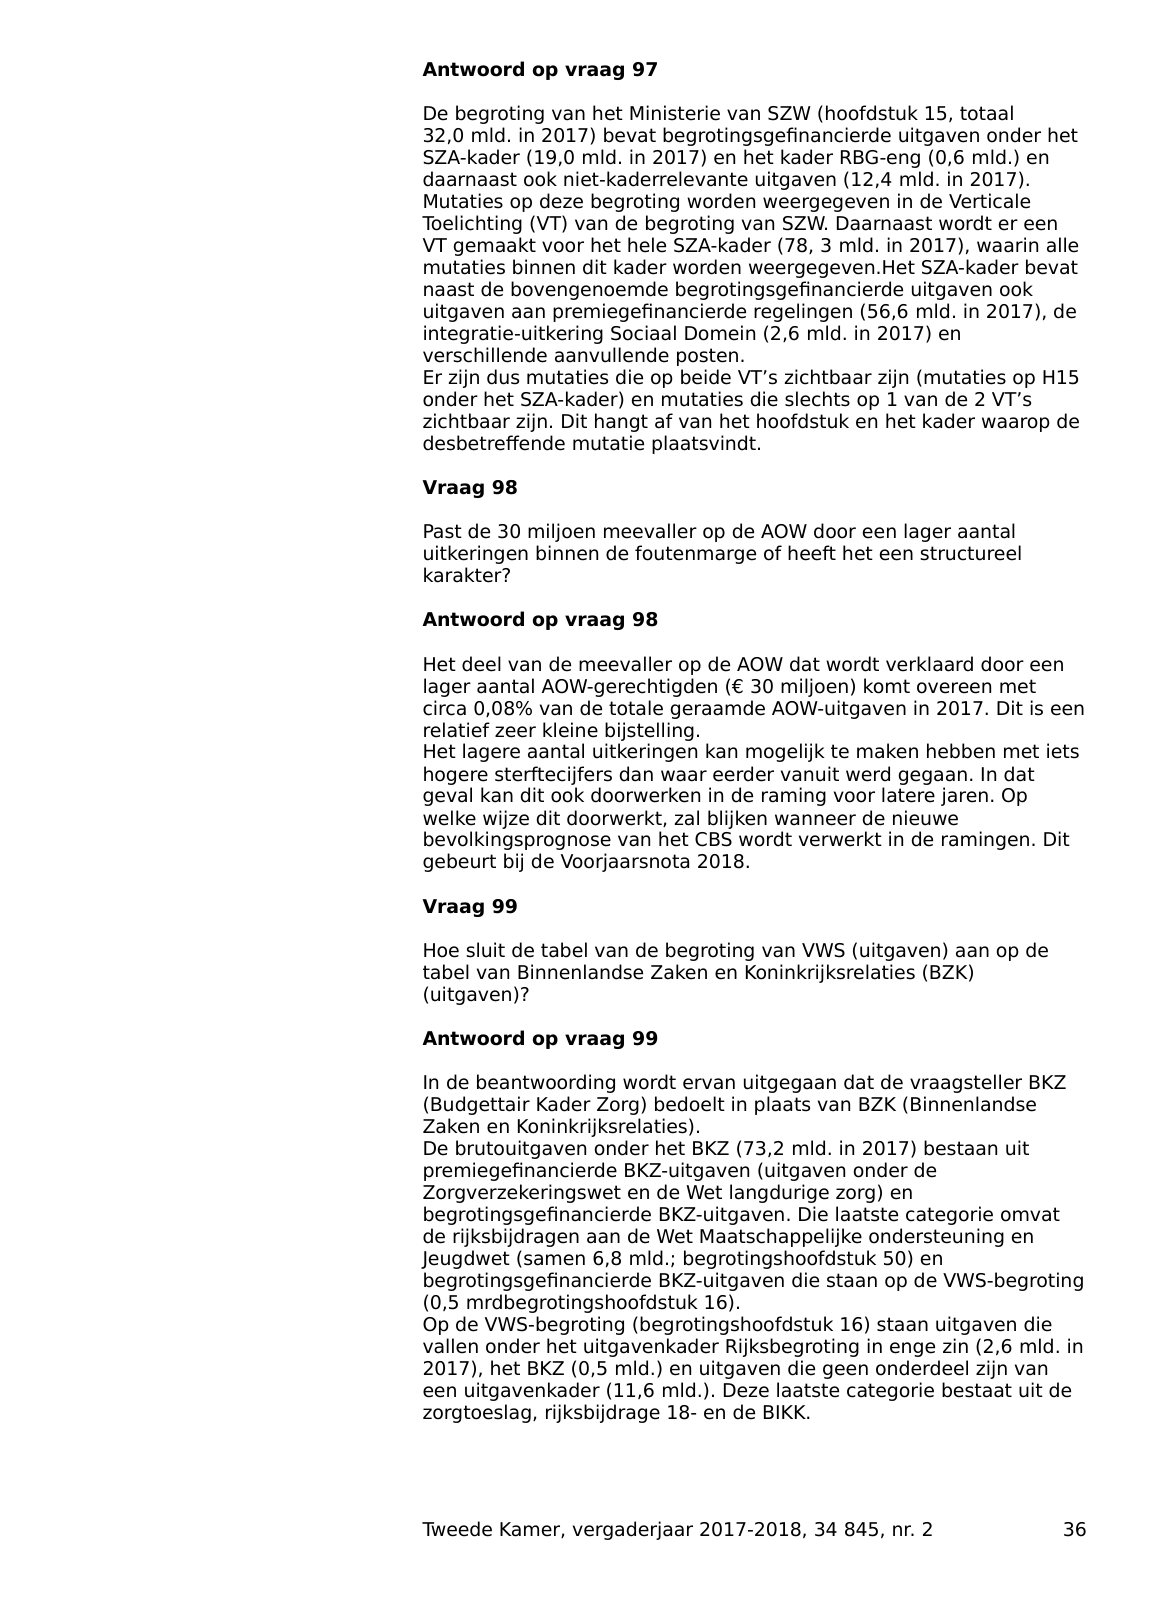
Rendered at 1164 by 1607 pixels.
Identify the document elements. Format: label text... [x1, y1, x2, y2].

text Hoe sluit de tabel van de begroting van VWS (uitgaven) aan op de tabel van Binnenlandse Zaken en Koninkrijksrelaties (BZK) (uitgaven)? [422, 940, 1087, 1006]
text Het lagere aantal uitkeringen kan mogelijk te maken hebben met iets hogere sterftecijfers dan waar eerder vanuit werd gegaan. In dat geval kan dit ook doorwerken in de raming voor latere jaren. Op welke wijze dit doorwerkt, zal blijken wanneer de nieuwe bevolkingsprognose van het CBS wordt verwerkt in de ramingen. Dit gebeurt bij de Voorjaarsnota 2018. [422, 741, 1087, 873]
subtitle Vraag 99 [422, 896, 1087, 917]
text De begroting van het Ministerie van SZW (hoofdstuk 15, totaal 32,0 mld. in 2017) bevat begrotingsgefinancierde uitgaven onder het SZA-kader (19,0 mld. in 2017) en het kader RBG-eng (0,6 mld.) en daarnaast ook niet-kaderrelevante uitgaven (12,4 mld. in 2017). Mutaties op deze begroting worden weergegeven in de Verticale Toelichting (VT) van de begroting van SZW. Daarnaast wordt er een VT gemaakt voor het hele SZA-kader (78, 3 mld. in 2017), waarin alle mutaties binnen dit kader worden weergegeven.Het SZA-kader bevat naast de bovengenoemde begrotingsgefinancierde uitgaven ook uitgaven aan premiegefinancierde regelingen (56,6 mld. in 2017), de integratie-uitkering Sociaal Domein (2,6 mld. in 2017) en verschillende aanvullende posten. [422, 103, 1087, 367]
subtitle Vraag 98 [422, 477, 1087, 499]
text Op de VWS-begroting (begrotingshoofdstuk 16) staan uitgaven die vallen onder het uitgavenkader Rijksbegroting in enge zin (2,6 mld. in 2017), het BKZ (0,5 mld.) en uitgaven die geen onderdeel zijn van een uitgavenkader (11,6 mld.). Deze laatste categorie bestaat uit de zorgtoeslag, rijksbijdrage 18- en de BIKK. [422, 1314, 1087, 1424]
subtitle Antwoord op vraag 98 [422, 609, 1087, 631]
subtitle Antwoord op vraag 97 [422, 59, 1087, 81]
text Er zijn dus mutaties die op beide VT’s zichtbaar zijn (mutaties op H15 onder het SZA-kader) en mutaties die slechts op 1 van de 2 VT’s zichtbaar zijn. Dit hangt af van het hoofdstuk en het kader waarop de desbetreffende mutatie plaatsvindt. [422, 367, 1087, 455]
text Het deel van de meevaller op de AOW dat wordt verklaard door een lager aantal AOW-gerechtigden (€ 30 miljoen) komt overeen met circa 0,08% van de totale geraamde AOW-uitgaven in 2017. Dit is een relatief zeer kleine bijstelling. [422, 653, 1087, 741]
subtitle Antwoord op vraag 99 [422, 1028, 1087, 1050]
text In de beantwoording wordt ervan uitgegaan dat de vraagsteller BKZ (Budgettair Kader Zorg) bedoelt in plaats van BZK (Binnenlandse Zaken en Koninkrijksrelaties). [422, 1072, 1087, 1138]
text De brutouitgaven onder het BKZ (73,2 mld. in 2017) bestaan uit premiegefinancierde BKZ-uitgaven (uitgaven onder de Zorgverzekeringswet en de Wet langdurige zorg) en begrotingsgefinancierde BKZ-uitgaven. Die laatste categorie omvat de rijksbijdragen aan de Wet Maatschappelijke ondersteuning en Jeugdwet (samen 6,8 mld.; begrotingshoofdstuk 50) en begrotingsgefinancierde BKZ-uitgaven die staan op de VWS-begroting (0,5 mrdbegrotingshoofdstuk 16). [422, 1138, 1087, 1314]
text Past de 30 miljoen meevaller op de AOW door een lager aantal uitkeringen binnen de foutenmarge of heeft het een structureel karakter? [422, 521, 1087, 587]
